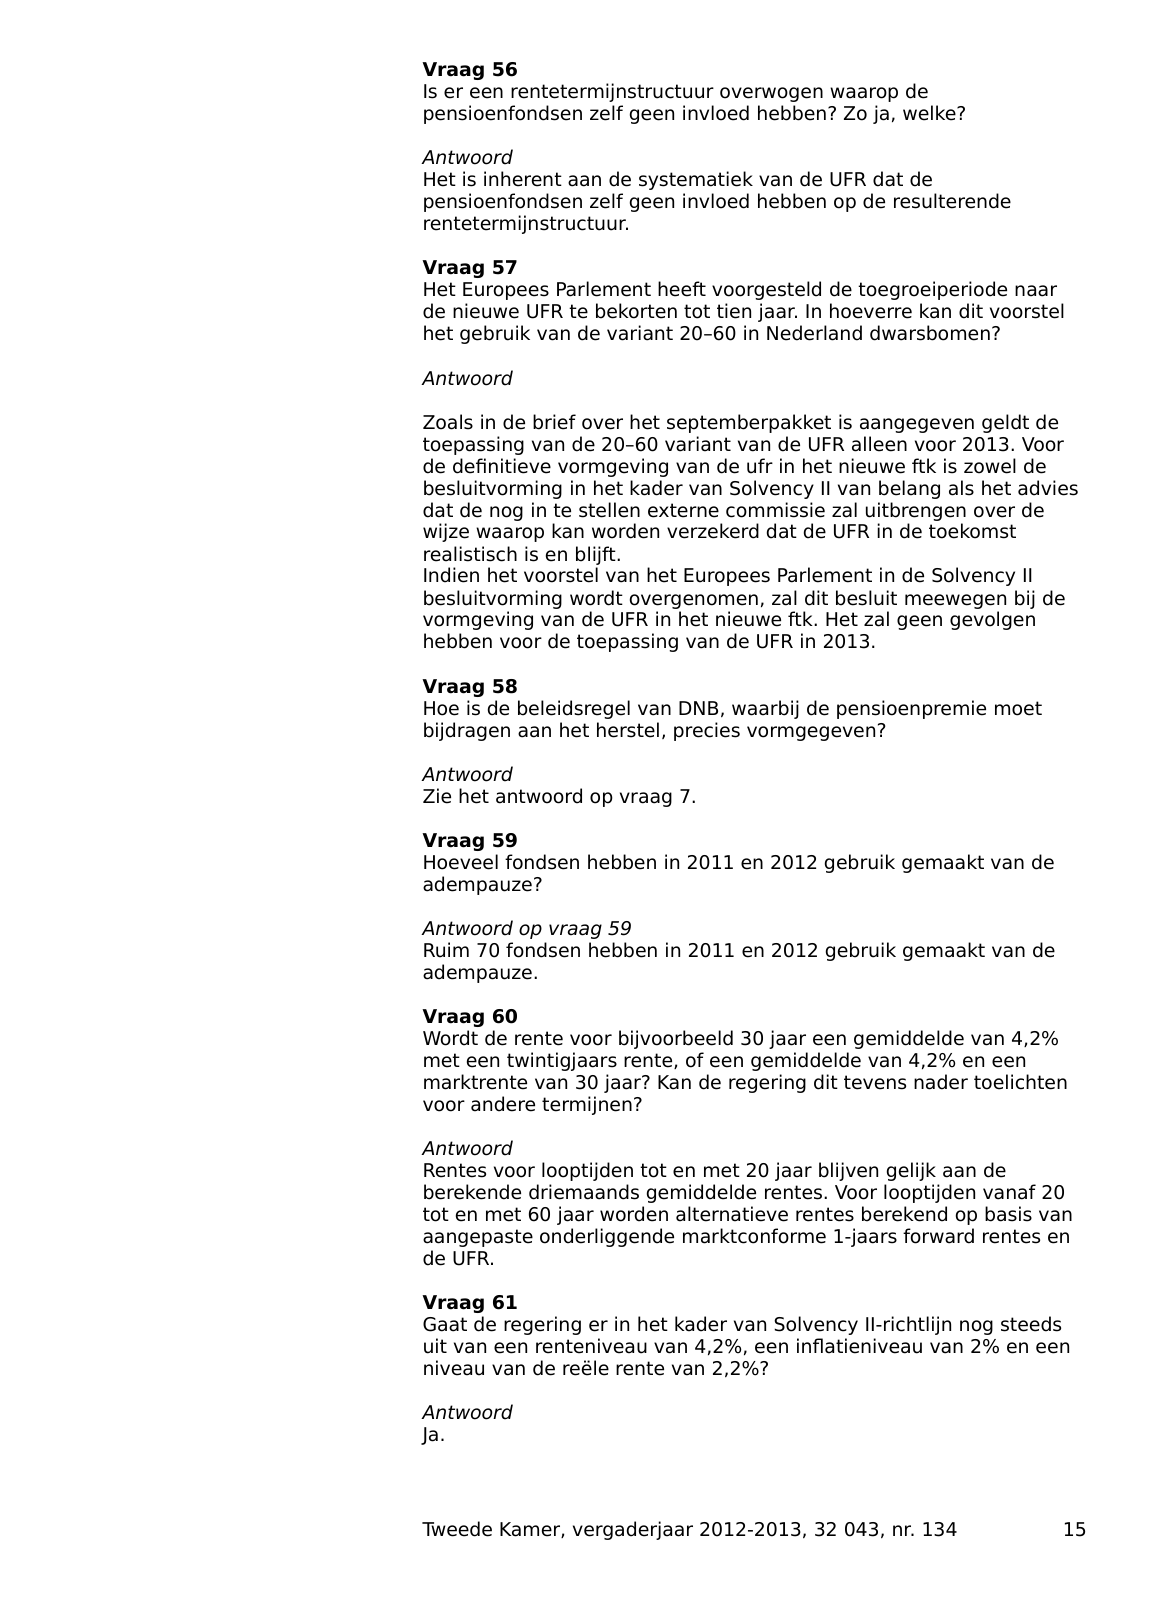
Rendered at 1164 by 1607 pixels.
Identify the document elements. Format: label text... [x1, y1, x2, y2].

subtitle Antwoord [422, 367, 1087, 389]
subtitle Vraag 56 [422, 59, 1087, 81]
text Hoeveel fondsen hebben in 2011 en 2012 gebruik gemaakt van de adempauze? [422, 852, 1087, 896]
text Ruim 70 fondsen hebben in 2011 en 2012 gebruik gemaakt van de adempauze. [422, 940, 1087, 984]
subtitle Antwoord [422, 764, 1087, 786]
text Gaat de regering er in het kader van Solvency II-richtlijn nog steeds uit van een renteniveau van 4,2%, een inflatieniveau van 2% en een niveau van de reële rente van 2,2%? [422, 1314, 1087, 1380]
text Rentes voor looptijden tot en met 20 jaar blijven gelijk aan de berekende driemaands gemiddelde rentes. Voor looptijden vanaf 20 tot en met 60 jaar worden alternatieve rentes berekend op basis van aangepaste onderliggende marktconforme 1-jaars forward rentes en de UFR. [422, 1160, 1087, 1270]
text Het Europees Parlement heeft voorgesteld de toegroeiperiode naar de nieuwe UFR te bekorten tot tien jaar. In hoeverre kan dit voorstel het gebruik van de variant 20–60 in Nederland dwarsbomen? [422, 279, 1087, 345]
subtitle Vraag 61 [422, 1292, 1087, 1314]
text Wordt de rente voor bijvoorbeeld 30 jaar een gemiddelde van 4,2% met een twintigjaars rente, of een gemiddelde van 4,2% en een marktrente van 30 jaar? Kan de regering dit tevens nader toelichten voor andere termijnen? [422, 1028, 1087, 1116]
subtitle Vraag 58 [422, 676, 1087, 697]
subtitle Vraag 57 [422, 257, 1087, 279]
text Ja. [422, 1424, 1087, 1446]
text Is er een rentetermijnstructuur overwogen waarop de pensioenfondsen zelf geen invloed hebben? Zo ja, welke? [422, 81, 1087, 125]
subtitle Vraag 59 [422, 830, 1087, 852]
text Zoals in de brief over het septemberpakket is aangegeven geldt de toepassing van de 20–60 variant van de UFR alleen voor 2013. Voor de definitieve vormgeving van de ufr in het nieuwe ftk is zowel de besluitvorming in het kader van Solvency II van belang als het advies dat de nog in te stellen externe commissie zal uitbrengen over de wijze waarop kan worden verzekerd dat de UFR in de toekomst realistisch is en blijft. [422, 412, 1087, 565]
text Hoe is de beleidsregel van DNB, waarbij de pensioenpremie moet bijdragen aan het herstel, precies vormgegeven? [422, 697, 1087, 741]
text Indien het voorstel van het Europees Parlement in de Solvency II besluitvorming wordt overgenomen, zal dit besluit meewegen bij de vormgeving van de UFR in het nieuwe ftk. Het zal geen gevolgen hebben voor de toepassing van de UFR in 2013. [422, 565, 1087, 653]
text Zie het antwoord op vraag 7. [422, 786, 1087, 808]
subtitle Antwoord [422, 147, 1087, 169]
text Het is inherent aan de systematiek van de UFR dat de pensioenfondsen zelf geen invloed hebben op de resulterende rentetermijnstructuur. [422, 169, 1087, 235]
subtitle Antwoord op vraag 59 [422, 918, 1087, 940]
subtitle Antwoord [422, 1402, 1087, 1424]
subtitle Antwoord [422, 1138, 1087, 1160]
subtitle Vraag 60 [422, 1006, 1087, 1028]
